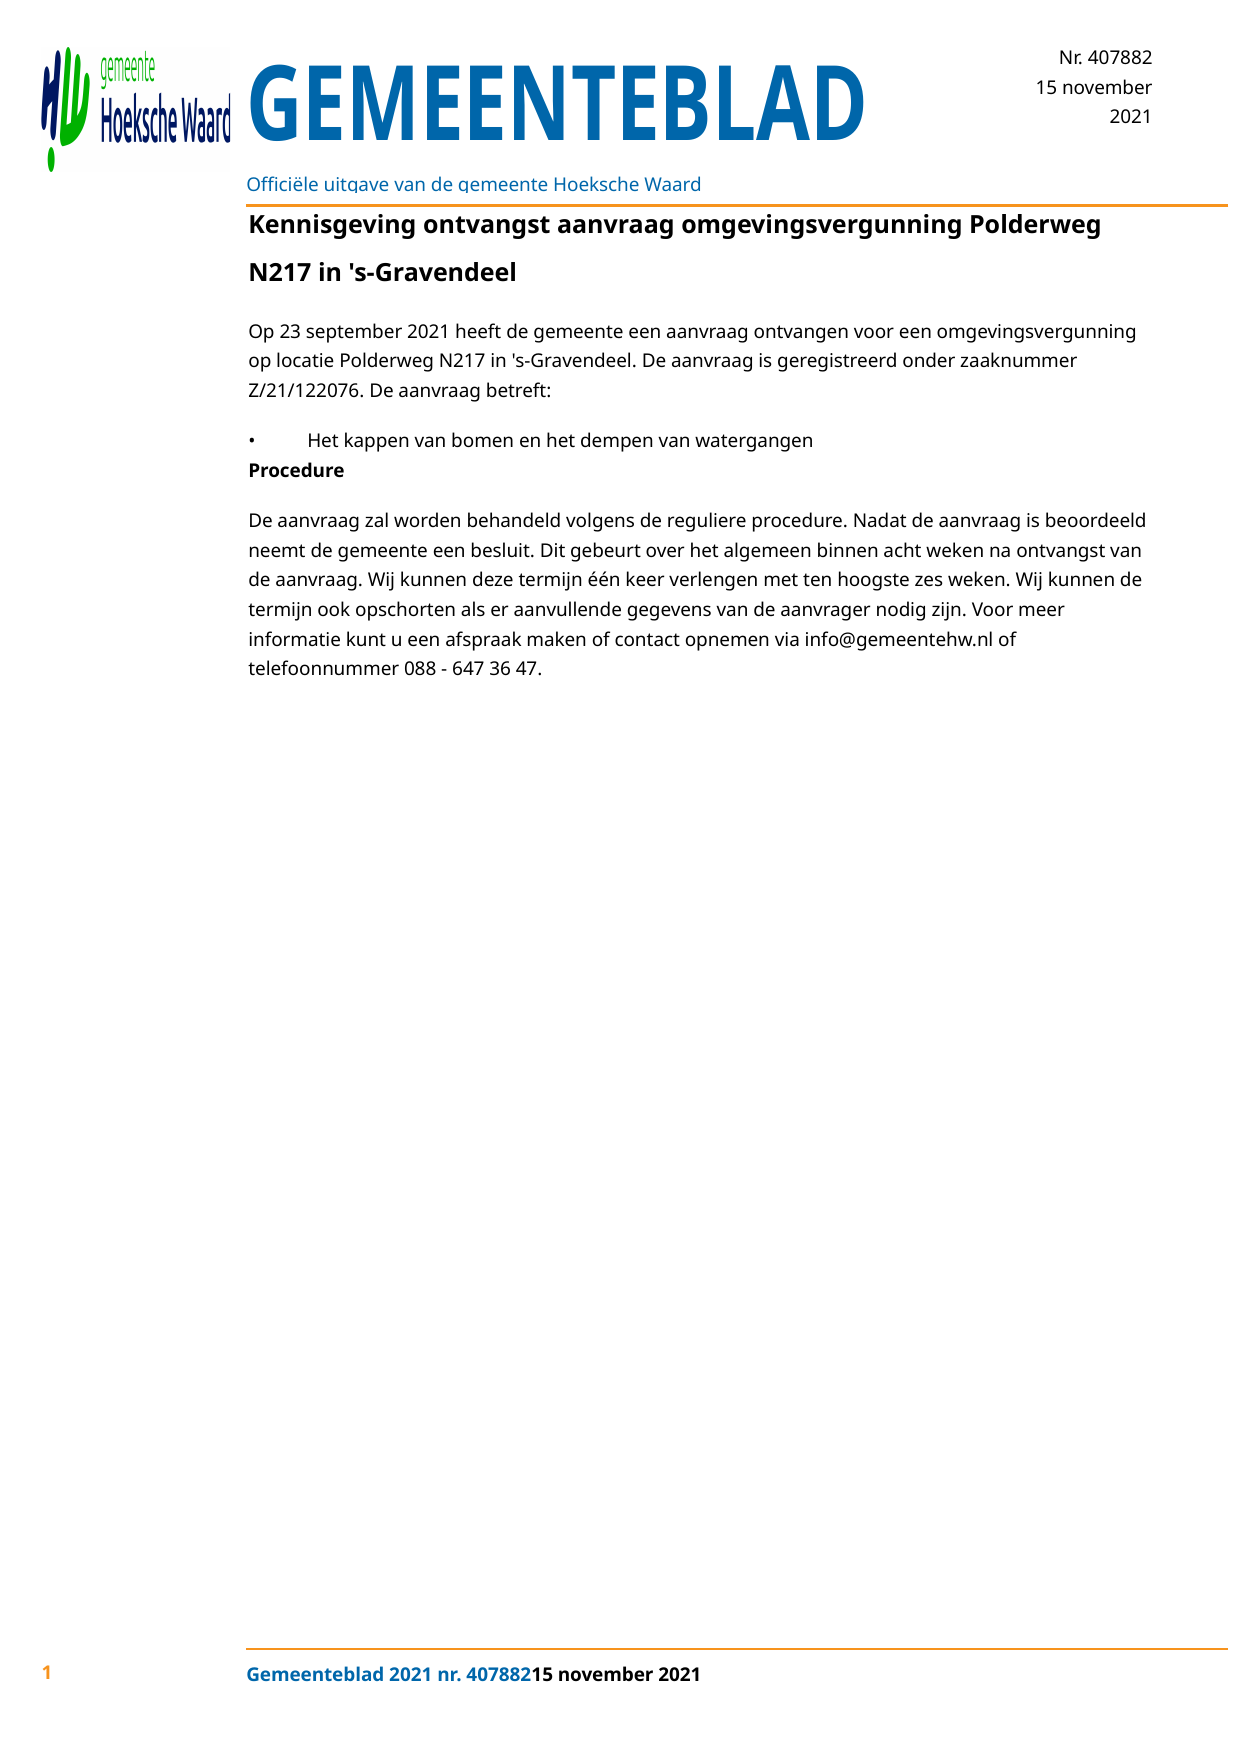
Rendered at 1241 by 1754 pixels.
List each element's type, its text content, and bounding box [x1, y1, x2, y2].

list Het kappen van bomen en het dempen van watergangen [248, 427, 1152, 453]
text Op 23 september 2021 heeft de gemeente een aanvraag ontvangen voor een omgevingsvergunning op locatie Polderweg N217 in 's-Gravendeel. De aanvraag is geregistreerd onder zaaknummer Z/21/122076. De aanvraag betreft: [248, 318, 1152, 403]
text De aanvraag zal worden behandeld volgens de reguliere procedure. Nadat de aanvraag is beoordeeld neemt de gemeente een besluit. Dit gebeurt over het algemeen binnen acht weken na ontvangst van de aanvraag. Wij kunnen deze termijn één keer verlengen met ten hoogste zes weken. Wij kunnen de termijn ook opschorten als er aanvullende gegevens van de aanvrager nodig zijn. Voor meer informatie kunt u een afspraak maken of contact opnemen via info@gemeentehw.nl of telefoonnummer 088 - 647 36 47. [248, 507, 1152, 681]
text Kennisgeving ontvangst aanvraag omgevingsvergunning Polderweg N217 in 's-Gravendeel [248, 207, 1152, 288]
text Procedure [248, 457, 1152, 483]
picture [41, 47, 231, 172]
